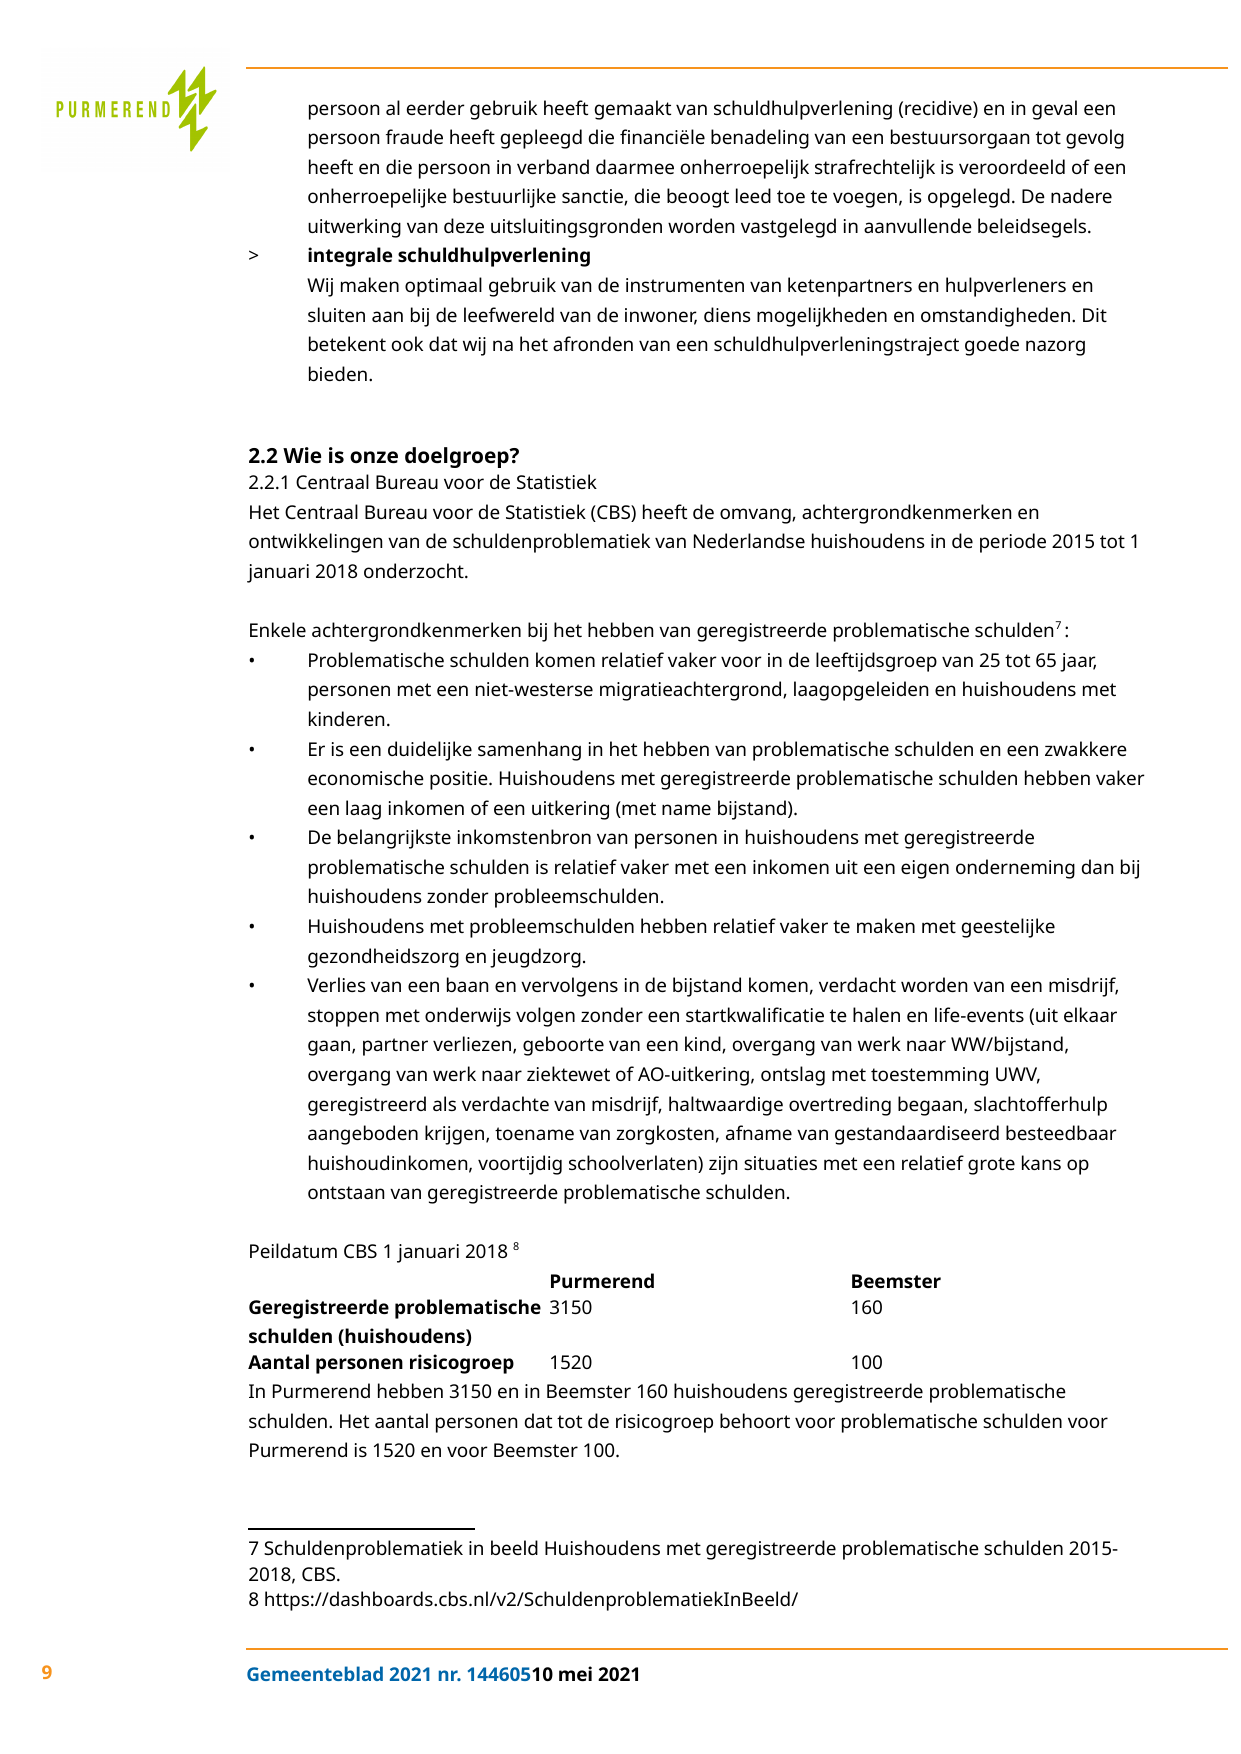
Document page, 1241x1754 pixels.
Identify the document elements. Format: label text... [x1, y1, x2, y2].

table_cell 1520 [549, 1349, 850, 1375]
picture [41, 47, 231, 172]
table_cell Geregistreerde problematische schulden (huishoudens) [248, 1294, 549, 1349]
table_cell Aantal personen risicogroep [248, 1349, 549, 1375]
table_cell 3150 [549, 1294, 850, 1349]
list persoon al eerder gebruik heeft gemaakt van schuldhulpverlening (recidive) en in geval een persoon fraude heeft gepleegd die financiële benadeling van een bestuursorgaan tot gevolg heeft en die persoon in verband daarmee onherroepelijk strafrechtelijk is veroordeeld of een onherroepelijke bestuurlijke sanctie, die beoogt leed toe te voegen, is opgelegd. De nadere uitwerking van deze uitsluitingsgronden worden vastgelegd in aanvullende beleidsegels. [248, 95, 1152, 239]
list De belangrijkste inkomstenbron van personen in huishoudens met geregistreerde problematische schulden is relatief vaker met een inkomen uit een eigen onderneming dan bij huishoudens zonder probleemschulden. [248, 824, 1152, 909]
text Peildatum CBS 1 januari 2018 [248, 1239, 1152, 1264]
text 2.2.1 Centraal Bureau voor de Statistiek [248, 469, 1152, 495]
text 2.2 Wie is onze doelgroep? [248, 441, 1152, 469]
table_cell 160 [850, 1294, 1152, 1349]
list Verlies van een baan en vervolgens in de bijstand komen, verdacht worden van een misdrijf, stoppen met onderwijs volgen zonder een startkwalificatie te halen en life-events (uit elkaar gaan, partner verliezen, geboorte van een kind, overgang van werk naar WW/bijstand, overgang van werk naar ziektewet of AO‐uitkering, ontslag met toestemming UWV, geregistreerd als verdachte van misdrijf, haltwaardige overtreding begaan, slachtofferhulp aangeboden krijgen, toename van zorgkosten, afname van gestandaardiseerd besteedbaar huishoudinkomen, voortijdig schoolverlaten) zijn situaties met een relatief grote kans op ontstaan van geregistreerde problematische schulden. [248, 972, 1152, 1205]
list Problematische schulden komen relatief vaker voor in de leeftijdsgroep van 25 tot 65 jaar, personen met een niet‐westerse migratieachtergrond, laagopgeleiden en huishoudens met kinderen. [248, 647, 1152, 732]
list Wij maken optimaal gebruik van de instrumenten van ketenpartners en hulpverleners en sluiten aan bij de leefwereld van de inwoner, diens mogelijkheden en omstandigheden. Dit betekent ook dat wij na het afronden van een schuldhulpverleningstraject goede nazorg bieden. [248, 272, 1152, 387]
text Schuldenproblematiek in beeld Huishoudens met geregistreerde problematische schulden 2015-2018, CBS. [248, 1535, 1152, 1586]
text Enkele achtergrondkenmerken bij het hebben van geregistreerde problematische schulden: [248, 617, 1152, 643]
list integrale schuldhulpverlening [248, 243, 1152, 268]
table_header [248, 1268, 549, 1294]
table_header Beemster [850, 1268, 1152, 1294]
list Er is een duidelijke samenhang in het hebben van problematische schulden en een zwakkere economische positie. Huishoudens met geregistreerde problematische schulden hebben vaker een laag inkomen of een uitkering (met name bijstand). [248, 736, 1152, 821]
list Huishoudens met probleemschulden hebben relatief vaker te maken met geestelijke gezondheidszorg en jeugdzorg. [248, 913, 1152, 968]
table_cell 100 [850, 1349, 1152, 1375]
text https://dashboards.cbs.nl/v2/SchuldenproblematiekInBeeld/ [248, 1586, 1152, 1612]
table_header Purmerend [549, 1268, 850, 1294]
text Het Centraal Bureau voor de Statistiek (CBS) heeft de omvang, achtergrondkenmerken en ontwikkelingen van de schuldenproblematiek van Nederlandse huishoudens in de periode 2015 tot 1 januari 2018 onderzocht. [248, 499, 1152, 584]
text In Purmerend hebben 3150 en in Beemster 160 huishoudens geregistreerde problematische schulden. Het aantal personen dat tot de risicogroep behoort voor problematische schulden voor Purmerend is 1520 en voor Beemster 100. [248, 1378, 1152, 1463]
